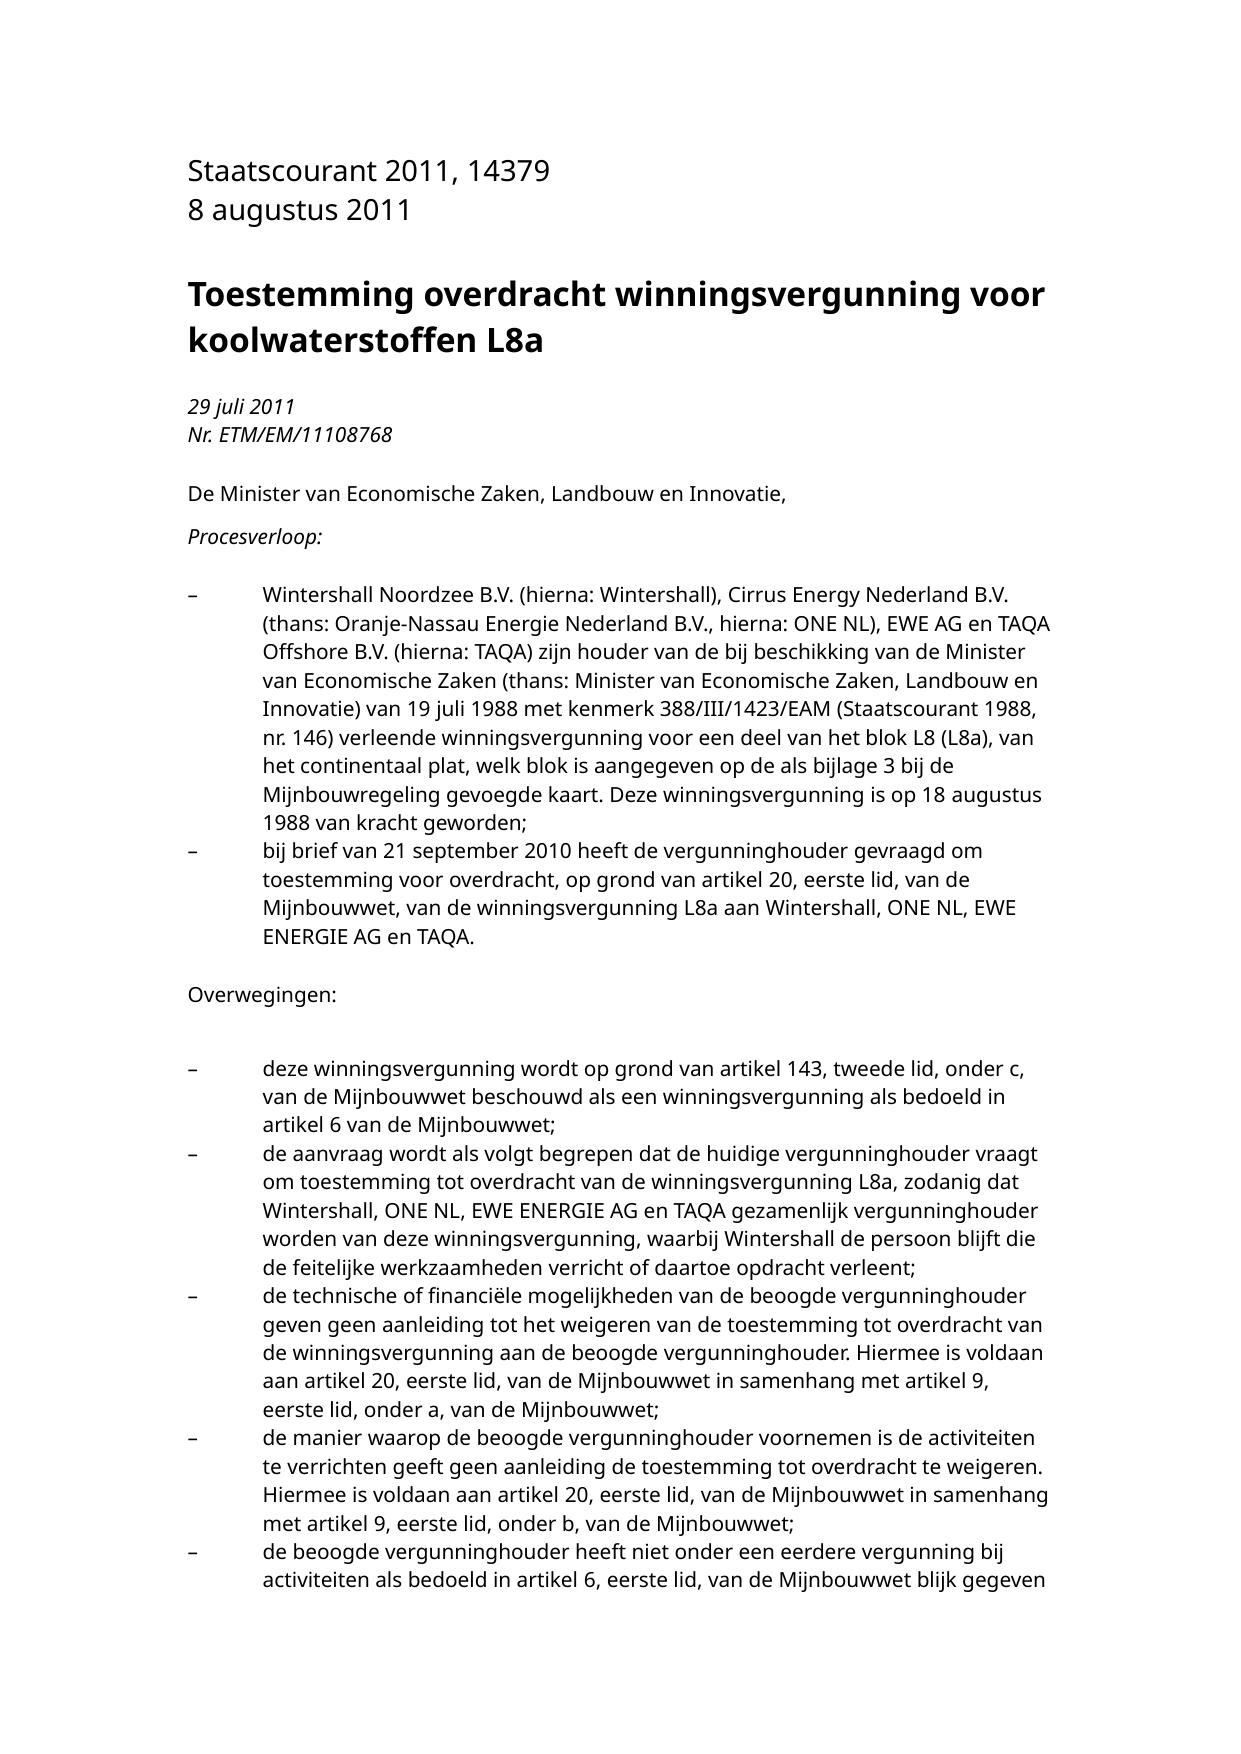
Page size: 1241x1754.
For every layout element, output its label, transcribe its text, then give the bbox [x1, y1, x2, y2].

text Staatscourant 2011, 14379 [187, 150, 1053, 190]
list de technische of financiële mogelijkheden van de beoogde vergunninghouder geven geen aanleiding tot het weigeren van de toestemming tot overdracht van de winningsvergunning aan de beoogde vergunninghouder. Hiermee is voldaan aan artikel 20, eerste lid, van de Mijnbouwwet in samenhang met artikel 9, eerste lid, onder a, van de Mijnbouwwet; [187, 1281, 1053, 1423]
list de manier waarop de beoogde vergunninghouder voornemen is de activiteiten te verrichten geeft geen aanleiding de toestemming tot overdracht te weigeren. Hiermee is voldaan aan artikel 20, eerste lid, van de Mijnbouwwet in samenhang met artikel 9, eerste lid, onder b, van de Mijnbouwwet; [187, 1423, 1053, 1537]
list deze winningsvergunning wordt op grond van artikel 143, tweede lid, onder c, van de Mijnbouwwet beschouwd als een winningsvergunning als bedoeld in artikel 6 van de Mijnbouwwet; [187, 1054, 1053, 1139]
text Overwegingen: [187, 980, 1053, 1009]
text De Minister van Economische Zaken, Landbouw en Innovatie, [187, 479, 1053, 507]
list Wintershall Noordzee B.V. (hierna: Wintershall), Cirrus Energy Nederland B.V. (thans: Oranje-Nassau Energie Nederland B.V., hierna: ONE NL), EWE AG en TAQA Offshore B.V. (hierna: TAQA) zijn houder van de bij beschikking van de Minister van Economische Zaken (thans: Minister van Economische Zaken, Landbouw en Innovatie) van 19 juli 1988 met kenmerk 388/III/1423/EAM (Staatscourant 1988, nr. 146) verleende winningsvergunning voor een deel van het blok L8 (L8a), van het continentaal plat, welk blok is aangegeven op de als bijlage 3 bij de Mijnbouwregeling gevoegde kaart. Deze winningsvergunning is op 18 augustus 1988 van kracht geworden; [187, 581, 1053, 837]
text Procesverloop: [187, 522, 1053, 551]
text 29 juli 2011 [187, 392, 1053, 420]
subtitle Toestemming overdracht winningsvergunning voor koolwaterstoffen L8a [187, 271, 1053, 362]
text 8 augustus 2011 [187, 190, 1053, 229]
text Nr. ETM/EM/11108768 [187, 420, 1053, 449]
list de beoogde vergunninghouder heeft niet onder een eerdere vergunning bij activiteiten als bedoeld in artikel 6, eerste lid, van de Mijnbouwwet blijk gegeven [187, 1537, 1053, 1594]
list bij brief van 21 september 2010 heeft de vergunninghouder gevraagd om toestemming voor overdracht, op grond van artikel 20, eerste lid, van de Mijnbouwwet, van de winningsvergunning L8a aan Wintershall, ONE NL, EWE ENERGIE AG en TAQA. [187, 837, 1053, 950]
list de aanvraag wordt als volgt begrepen dat de huidige vergunninghouder vraagt om toestemming tot overdracht van de winningsvergunning L8a, zodanig dat Wintershall, ONE NL, EWE ENERGIE AG en TAQA gezamenlijk vergunninghouder worden van deze winningsvergunning, waarbij Wintershall de persoon blijft die de feitelijke werkzaamheden verricht of daartoe opdracht verleent; [187, 1139, 1053, 1281]
